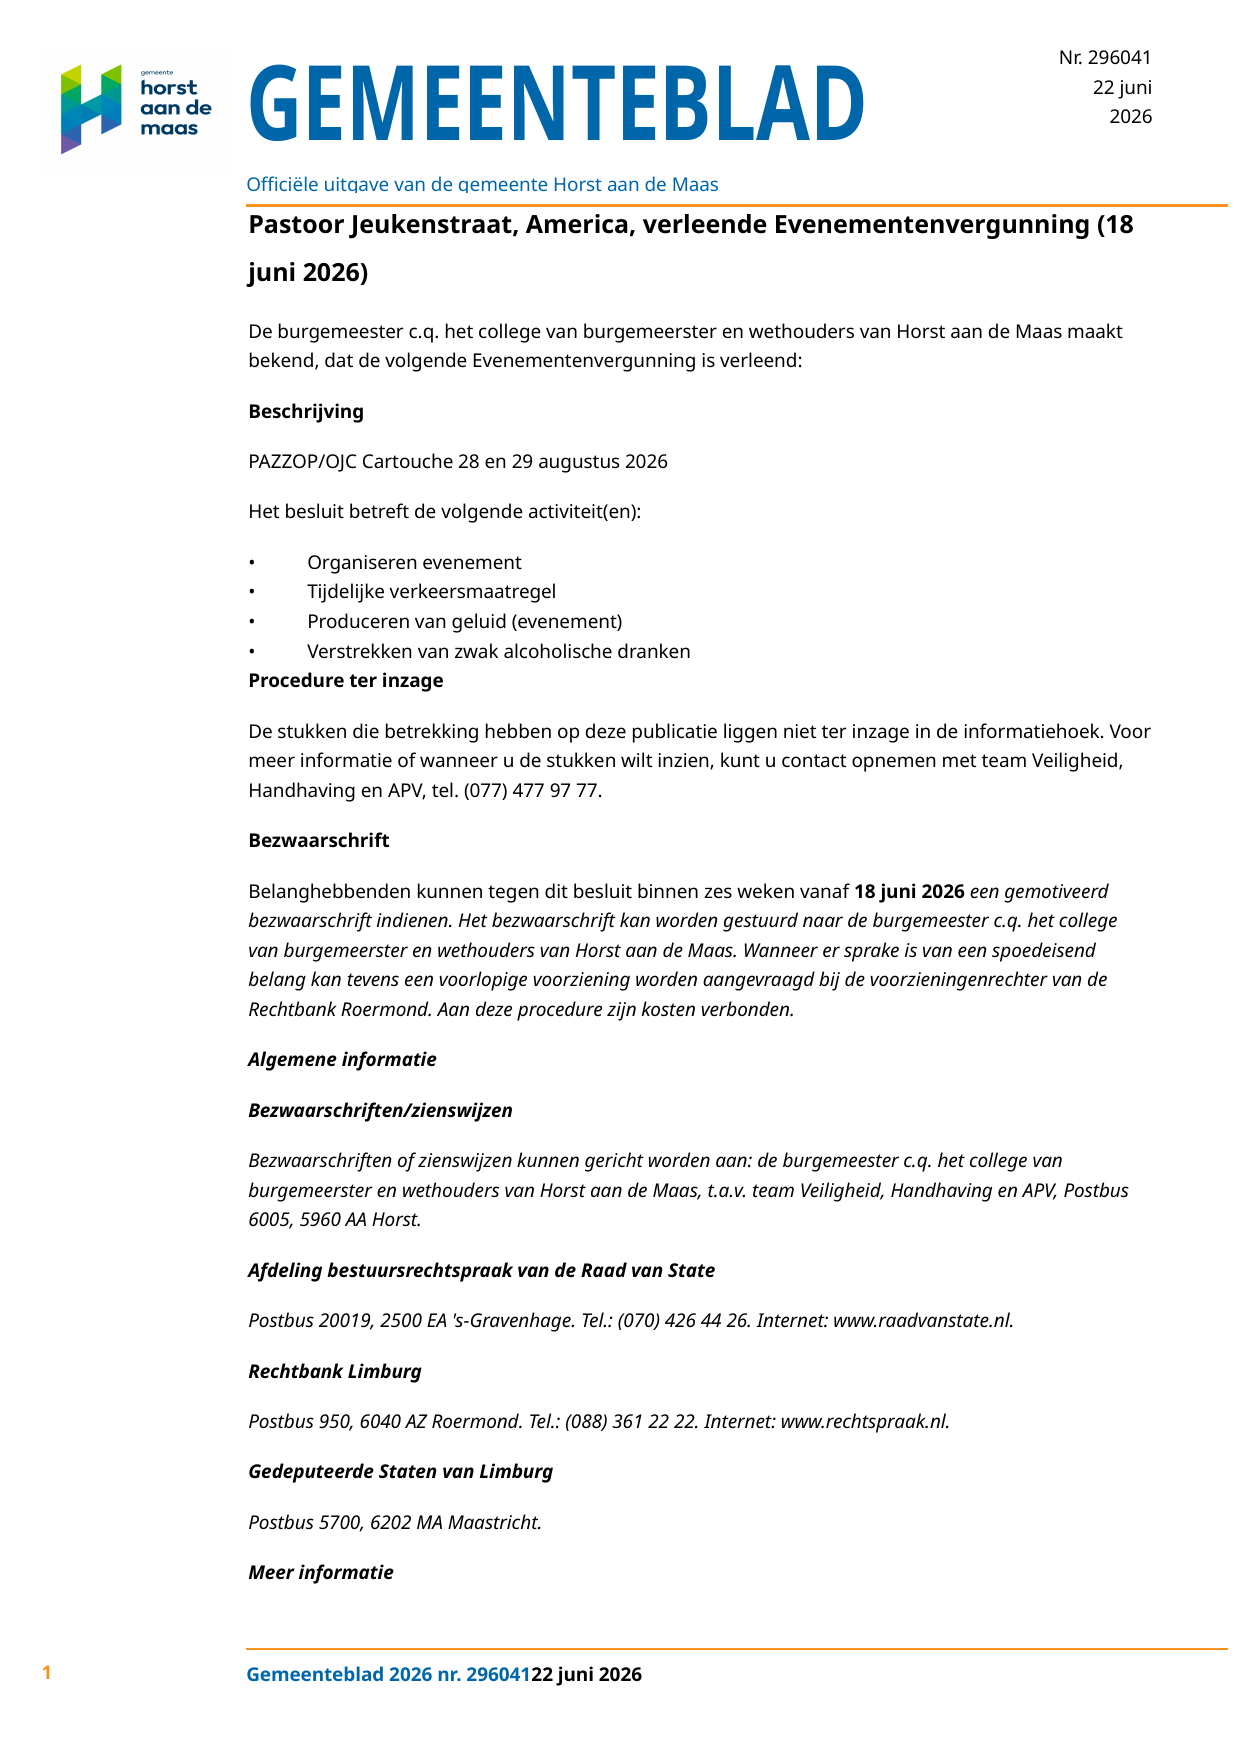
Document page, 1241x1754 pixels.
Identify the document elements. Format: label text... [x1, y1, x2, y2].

text PAZZOP/OJC Cartouche 28 en 29 augustus 2026 [248, 448, 1152, 474]
text Pastoor Jeukenstraat, America, verleende Evenementenvergunning (18 juni 2026) [248, 207, 1152, 288]
list Tijdelijke verkeersmaatregel [248, 579, 1152, 604]
text Bezwaarschriften of zienswijzen kunnen gericht worden aan: de burgemeester c.q. het college van burgemeerster en wethouders van Horst aan de Maas, t.a.v. team Veiligheid, Handhaving en APV, Postbus 6005, 5960 AA Horst. [248, 1147, 1152, 1232]
text Postbus 20019, 2500 EA 's-Gravenhage. Tel.: (070) 426 44 26. Internet: www.raadvanstate.nl. [248, 1307, 1152, 1333]
text Het besluit betreft de volgende activiteit(en): [248, 499, 1152, 524]
text Procedure ter inzage [248, 667, 1152, 693]
picture [41, 47, 231, 172]
text Gedeputeerde Staten van Limburg [248, 1459, 1152, 1484]
text Beschrijving [248, 398, 1152, 424]
text Algemene informatie [248, 1047, 1152, 1072]
text Postbus 5700, 6202 MA Maastricht. [248, 1509, 1152, 1535]
text Bezwaarschrift [248, 827, 1152, 853]
text Postbus 950, 6040 AZ Roermond. Tel.: (088) 361 22 22. Internet: www.rechtspraak.nl. [248, 1408, 1152, 1434]
text De burgemeester c.q. het college van burgemeerster en wethouders van Horst aan de Maas maakt bekend, dat de volgende Evenementenvergunning is verleend: [248, 318, 1152, 373]
list Verstrekken van zwak alcoholische dranken [248, 638, 1152, 664]
text Meer informatie [248, 1559, 1152, 1585]
text De stukken die betrekking hebben op deze publicatie liggen niet ter inzage in de informatiehoek. Voor meer informatie of wanneer u de stukken wilt inzien, kunt u contact opnemen met team Veiligheid, Handhaving en APV, tel. (077) 477 97 77. [248, 718, 1152, 803]
text Bezwaarschriften/zienswijzen [248, 1097, 1152, 1123]
text Belanghebbenden kunnen tegen dit besluit binnen zes weken vanaf 18 juni 2026 een gemotiveerd bezwaarschrift indienen. Het bezwaarschrift kan worden gestuurd naar de burgemeester c.q. het college van burgemeerster en wethouders van Horst aan de Maas. Wanneer er sprake is van een spoedeisend belang kan tevens een voorlopige voorziening worden aangevraagd bij de voorzieningenrechter van de Rechtbank Roermond. Aan deze procedure zijn kosten verbonden. [248, 878, 1152, 1022]
list Organiseren evenement [248, 549, 1152, 575]
list Produceren van geluid (evenement) [248, 608, 1152, 634]
text Rechtbank Limburg [248, 1358, 1152, 1384]
text Afdeling bestuursrechtspraak van de Raad van State [248, 1257, 1152, 1283]
